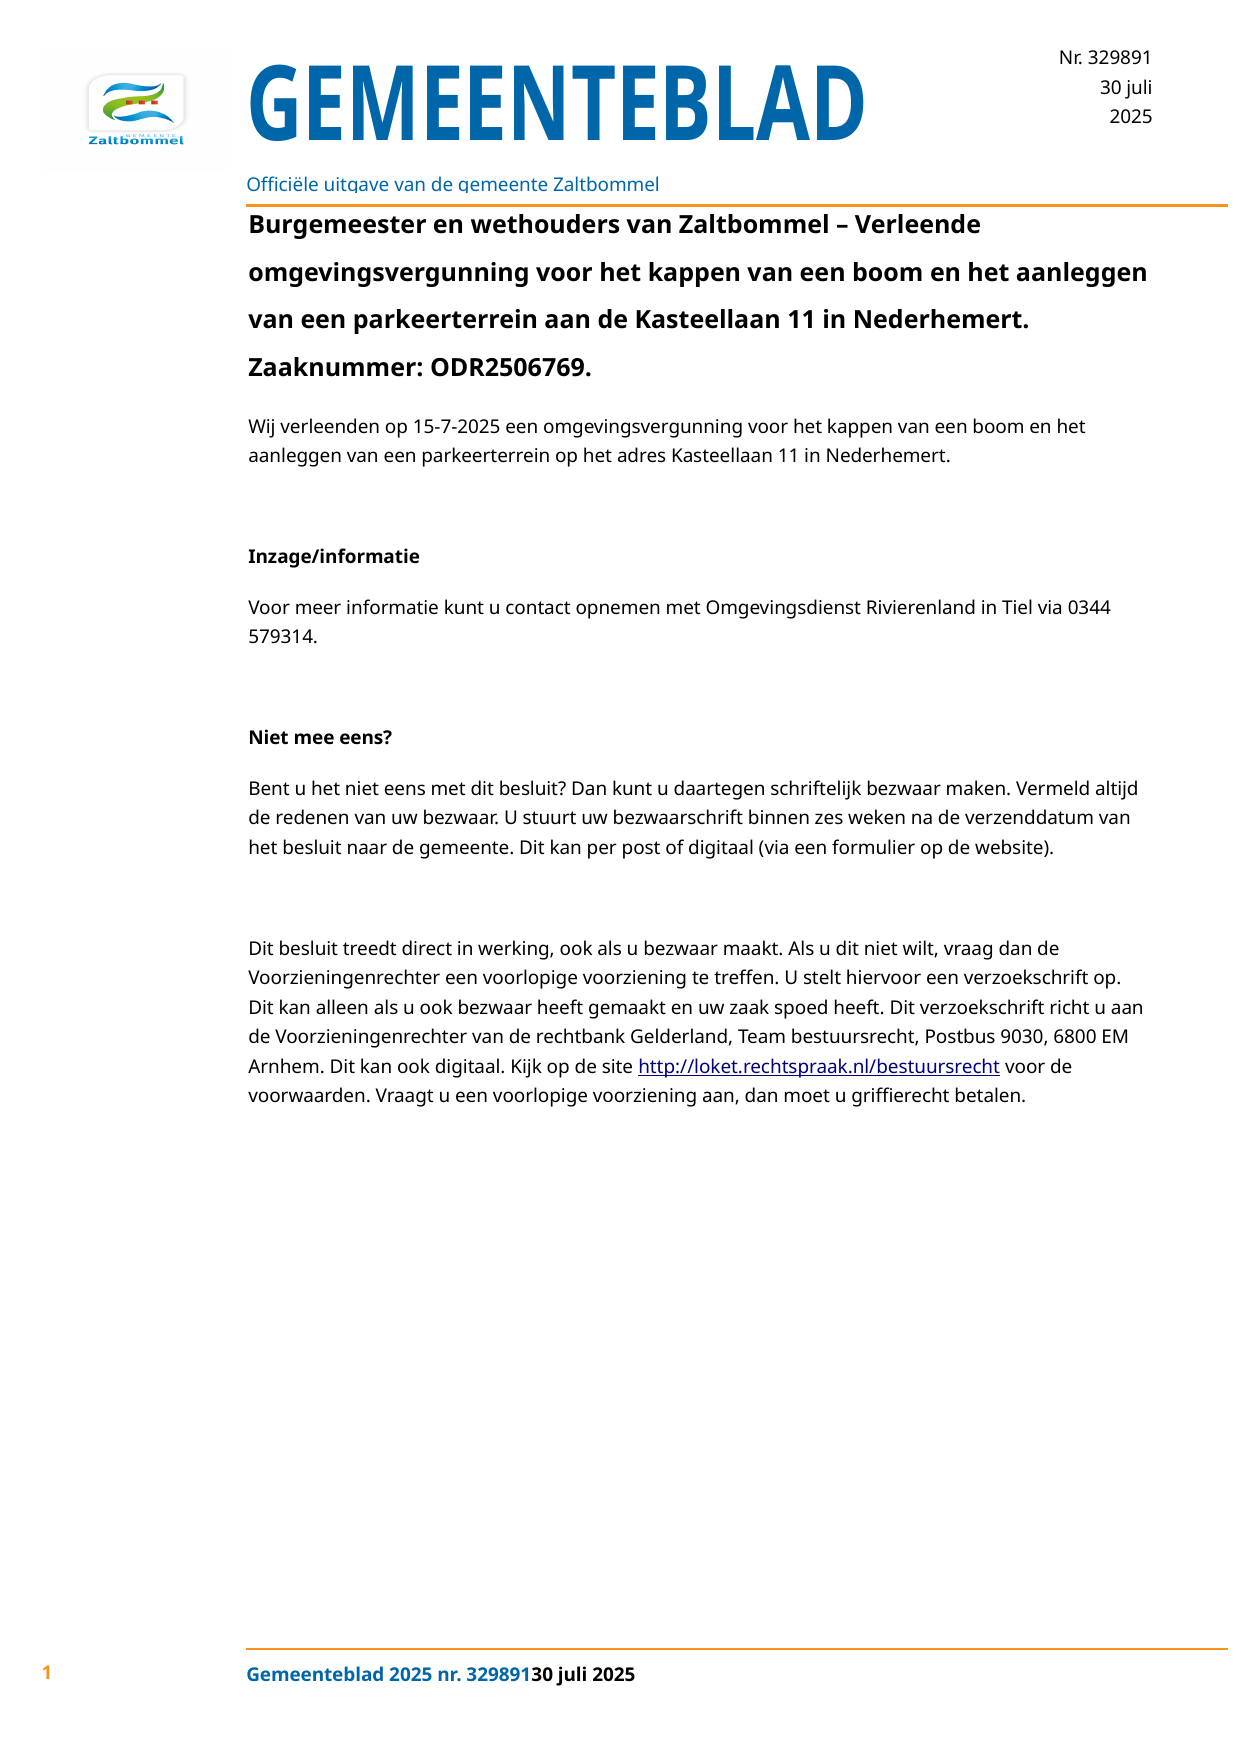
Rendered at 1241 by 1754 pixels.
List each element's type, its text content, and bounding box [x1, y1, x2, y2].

text Bent u het niet eens met dit besluit? Dan kunt u daartegen schriftelijk bezwaar maken. Vermeld altijd de redenen van uw bezwaar. U stuurt uw bezwaarschrift binnen zes weken na de verzenddatum van het besluit naar de gemeente. Dit kan per post of digitaal (via een formulier op de website). [248, 775, 1152, 860]
text Burgemeester en wethouders van Zaltbommel – Verleende omgevingsvergunning voor het kappen van een boom en het aanleggen van een parkeerterrein aan de Kasteellaan 11 in Nederhemert. Zaaknummer: ODR2506769. [248, 207, 1152, 384]
text Niet mee eens? [248, 724, 1152, 750]
text Inzage/informatie [248, 543, 1152, 569]
text Dit besluit treedt direct in werking, ook als u bezwaar maakt. Als u dit niet wilt, vraag dan de Voorzieningenrechter een voorlopige voorziening te treffen. U stelt hiervoor een verzoekschrift op. Dit kan alleen als u ook bezwaar heeft gemaakt en uw zaak spoed heeft. Dit verzoekschrift richt u aan de Voorzieningenrechter van de rechtbank Gelderland, Team bestuursrecht, Postbus 9030, 6800 EM Arnhem. Dit kan ook digitaal. Kijk op de site http://loket.rechtspraak.nl/bestuursrecht voor de voorwaarden. Vraagt u een voorlopige voorziening aan, dan moet u griffierecht betalen. [248, 935, 1152, 1108]
picture [41, 47, 231, 172]
text Voor meer informatie kunt u contact opnemen met Omgevingsdienst Rivierenland in Tiel via 0344 579314. [248, 594, 1152, 649]
text Wij verleenden op 15-7-2025 een omgevingsvergunning voor het kappen van een boom en het aanleggen van een parkeerterrein op het adres Kasteellaan 11 in Nederhemert. [248, 413, 1152, 468]
